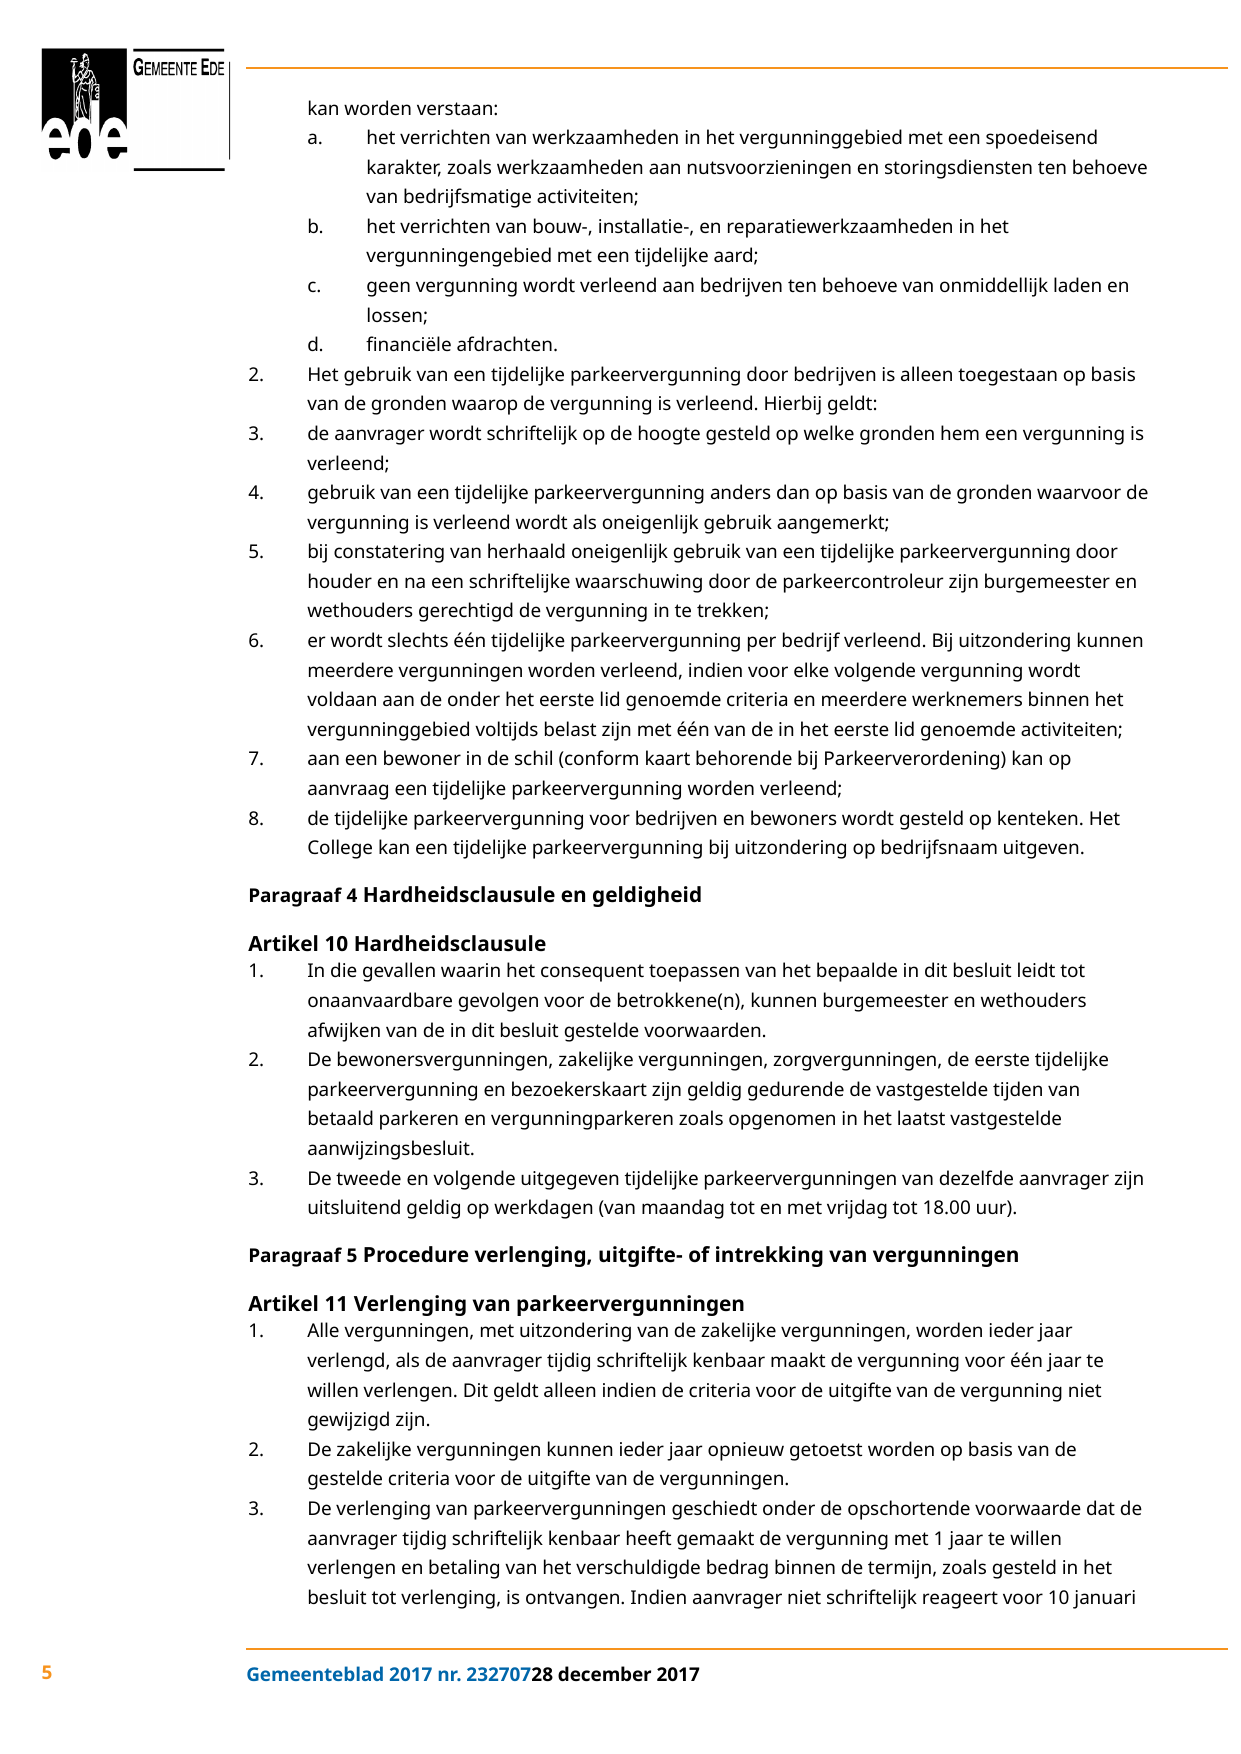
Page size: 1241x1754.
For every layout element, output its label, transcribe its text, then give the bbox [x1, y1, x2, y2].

list De verlenging van parkeervergunningen geschiedt onder de opschortende voorwaarde dat de aanvrager tijdig schriftelijk kenbaar heeft gemaakt de vergunning met 1 jaar te willen verlengen en betaling van het verschuldigde bedrag binnen de termijn, zoals gesteld in het besluit tot verlenging, is ontvangen. Indien aanvrager niet schriftelijk reageert voor 10 januari [248, 1495, 1152, 1610]
list aan een bewoner in de schil (conform kaart behorende bij Parkeerverordening) kan op aanvraag een tijdelijke parkeervergunning worden verleend; [248, 746, 1152, 801]
list De zakelijke vergunningen kunnen ieder jaar opnieuw getoetst worden op basis van de gestelde criteria voor de uitgifte van de vergunningen. [248, 1436, 1152, 1491]
list de aanvrager wordt schriftelijk op de hoogte gesteld op welke gronden hem een vergunning is verleend; [248, 420, 1152, 476]
list Alle vergunningen, met uitzondering van de zakelijke vergunningen, worden ieder jaar verlengd, als de aanvrager tijdig schriftelijk kenbaar maakt de vergunning voor één jaar te willen verlengen. Dit geldt alleen indien de criteria voor de uitgifte van de vergunning niet gewijzigd zijn. [248, 1318, 1152, 1432]
text Artikel 11 Verlenging van parkeervergunningen [248, 1289, 1152, 1318]
list gebruik van een tijdelijke parkeervergunning anders dan op basis van de gronden waarvoor de vergunning is verleend wordt als oneigenlijk gebruik aangemerkt; [248, 479, 1152, 535]
list Het gebruik van een tijdelijke parkeervergunning door bedrijven is alleen toegestaan op basis van de gronden waarop de vergunning is verleend. Hierbij geldt: [248, 361, 1152, 416]
text Artikel 10 Hardheidsclausule [248, 929, 1152, 958]
text Paragraaf 4 Hardheidsclausule en geldigheid [248, 880, 1152, 908]
list geen vergunning wordt verleend aan bedrijven ten behoeve van onmiddellijk laden en lossen; [307, 272, 1152, 328]
list het verrichten van werkzaamheden in het vergunninggebied met een spoedeisend karakter, zoals werkzaamheden aan nutsvoorzieningen en storingsdiensten ten behoeve van bedrijfsmatige activiteiten; [307, 124, 1152, 209]
list In die gevallen waarin het consequent toepassen van het bepaalde in dit besluit leidt tot onaanvaardbare gevolgen voor de betrokkene(n), kunnen burgemeester en wethouders afwijken van de in dit besluit gestelde voorwaarden. [248, 958, 1152, 1043]
list het verrichten van bouw-, installatie-, en reparatiewerkzaamheden in het vergunningengebied met een tijdelijke aard; [307, 213, 1152, 268]
list de tijdelijke parkeervergunning voor bedrijven en bewoners wordt gesteld op kenteken. Het College kan een tijdelijke parkeervergunning bij uitzondering op bedrijfsnaam uitgeven. [248, 805, 1152, 860]
picture [41, 47, 231, 172]
text Paragraaf 5 Procedure verlenging, uitgifte- of intrekking van vergunningen [248, 1240, 1152, 1268]
list kan worden verstaan: [248, 95, 1152, 121]
list financiële afdrachten. [307, 331, 1152, 357]
list De tweede en volgende uitgegeven tijdelijke parkeervergunningen van dezelfde aanvrager zijn uitsluitend geldig op werkdagen (van maandag tot en met vrijdag tot 18.00 uur). [248, 1165, 1152, 1220]
list De bewonersvergunningen, zakelijke vergunningen, zorgvergunningen, de eerste tijdelijke parkeervergunning en bezoekerskaart zijn geldig gedurende de vastgestelde tijden van betaald parkeren en vergunningparkeren zoals opgenomen in het laatst vastgestelde aanwijzingsbesluit. [248, 1046, 1152, 1161]
list bij constatering van herhaald oneigenlijk gebruik van een tijdelijke parkeervergunning door houder en na een schriftelijke waarschuwing door de parkeercontroleur zijn burgemeester en wethouders gerechtigd de vergunning in te trekken; [248, 538, 1152, 623]
list er wordt slechts één tijdelijke parkeervergunning per bedrijf verleend. Bij uitzondering kunnen meerdere vergunningen worden verleend, indien voor elke volgende vergunning wordt voldaan aan de onder het eerste lid genoemde criteria en meerdere werknemers binnen het vergunninggebied voltijds belast zijn met één van de in het eerste lid genoemde activiteiten; [248, 627, 1152, 742]
